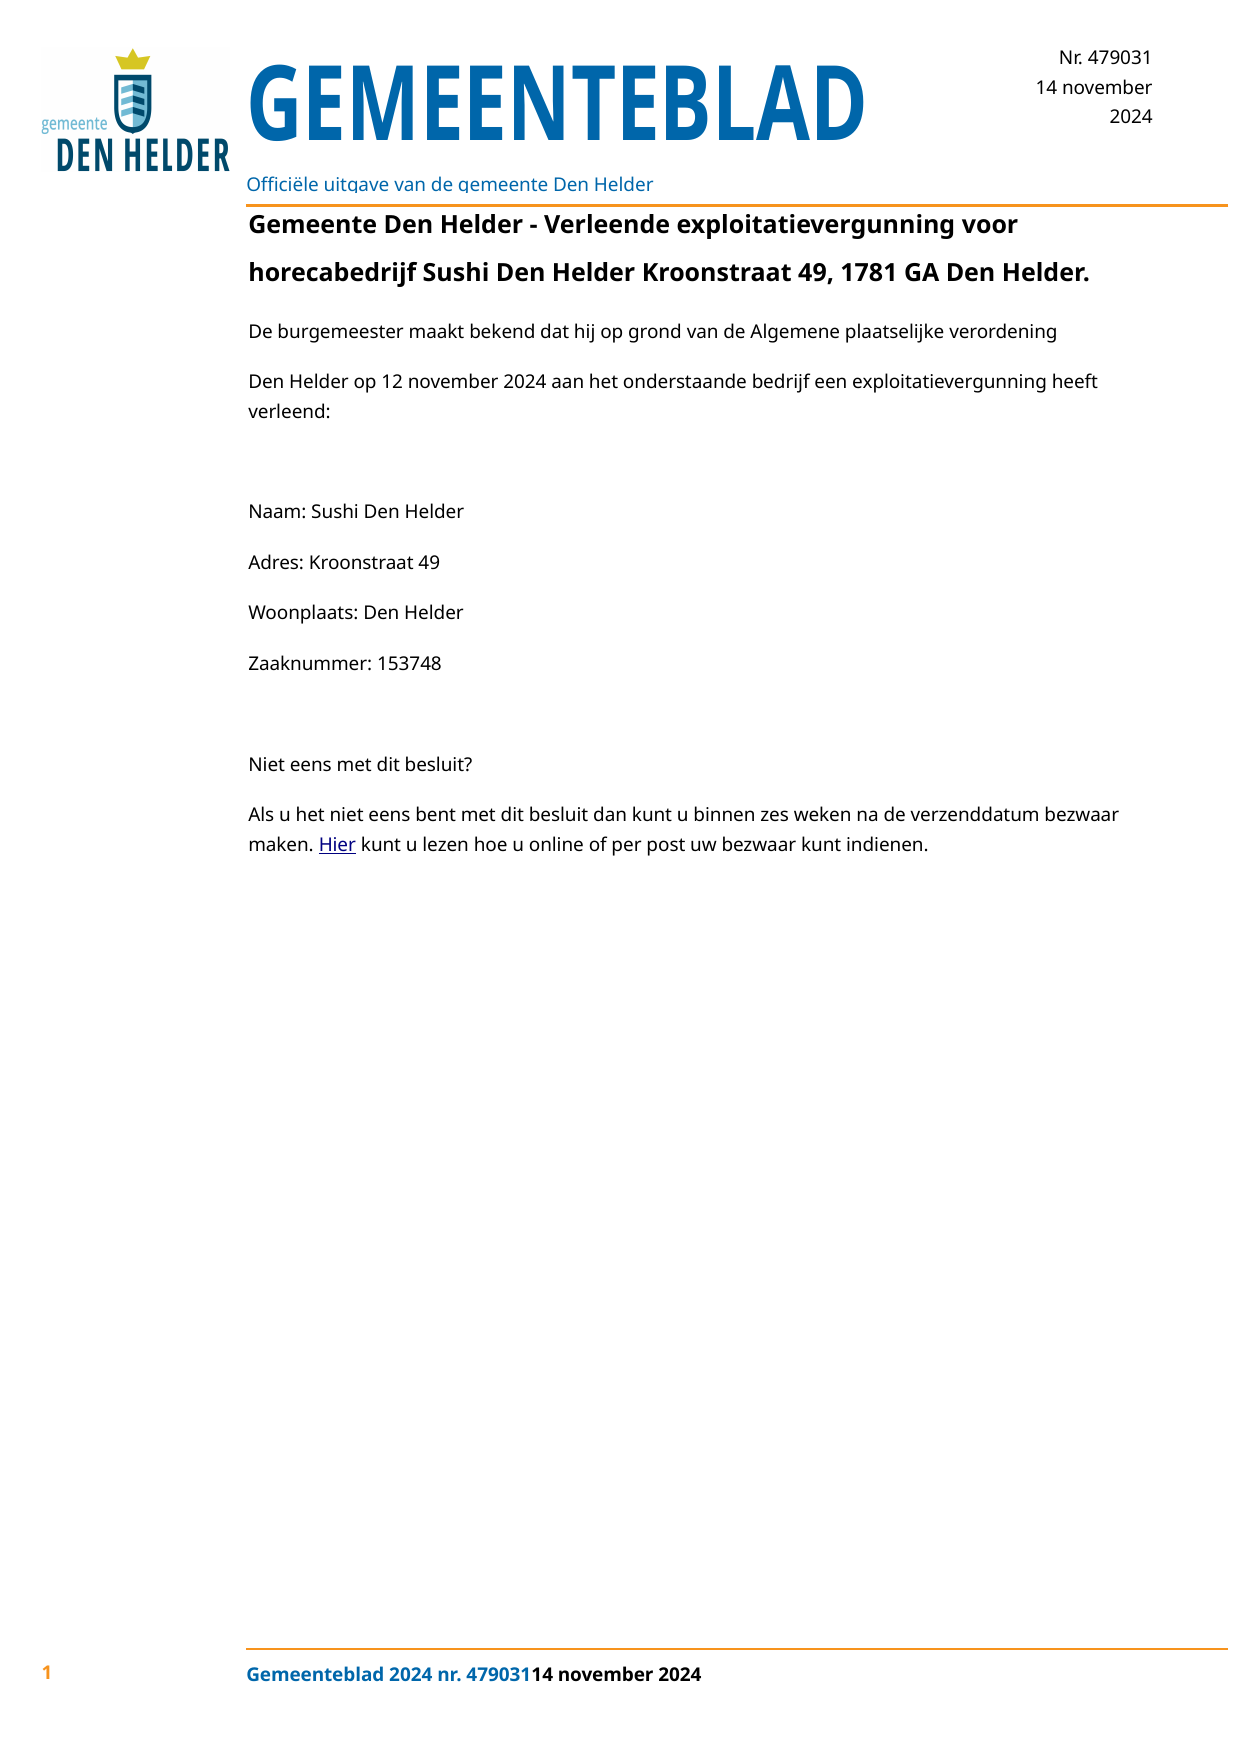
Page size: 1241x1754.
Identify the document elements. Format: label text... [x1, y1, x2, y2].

text Zaaknummer: 153748 [248, 650, 1152, 676]
picture [100, 154, 106, 172]
text Gemeente Den Helder - Verleende exploitatievergunning voor horecabedrijf Sushi Den Helder Kroonstraat 49, 1781 GA Den Helder. [248, 207, 1152, 288]
text Adres: Kroonstraat 49 [248, 549, 1152, 575]
picture [63, 144, 68, 165]
text Niet eens met dit besluit? [248, 751, 1152, 777]
picture [182, 144, 187, 165]
picture [41, 47, 231, 172]
text Woonplaats: Den Helder [248, 599, 1152, 625]
text De burgemeester maakt bekend dat hij op grond van de Algemene plaatselijke verordening [248, 318, 1152, 344]
text Naam: Sushi Den Helder [248, 499, 1152, 524]
text Als u het niet eens bent met dit besluit dan kunt u binnen zes weken na de verzenddatum bezwaar maken. Hier kunt u lezen hoe u online of per post uw bezwaar kunt indienen. [248, 801, 1152, 857]
picture [220, 160, 224, 172]
text Den Helder op 12 november 2024 aan het onderstaande bedrijf een exploitatievergunning heeft verleend: [248, 368, 1152, 424]
picture [130, 157, 135, 172]
